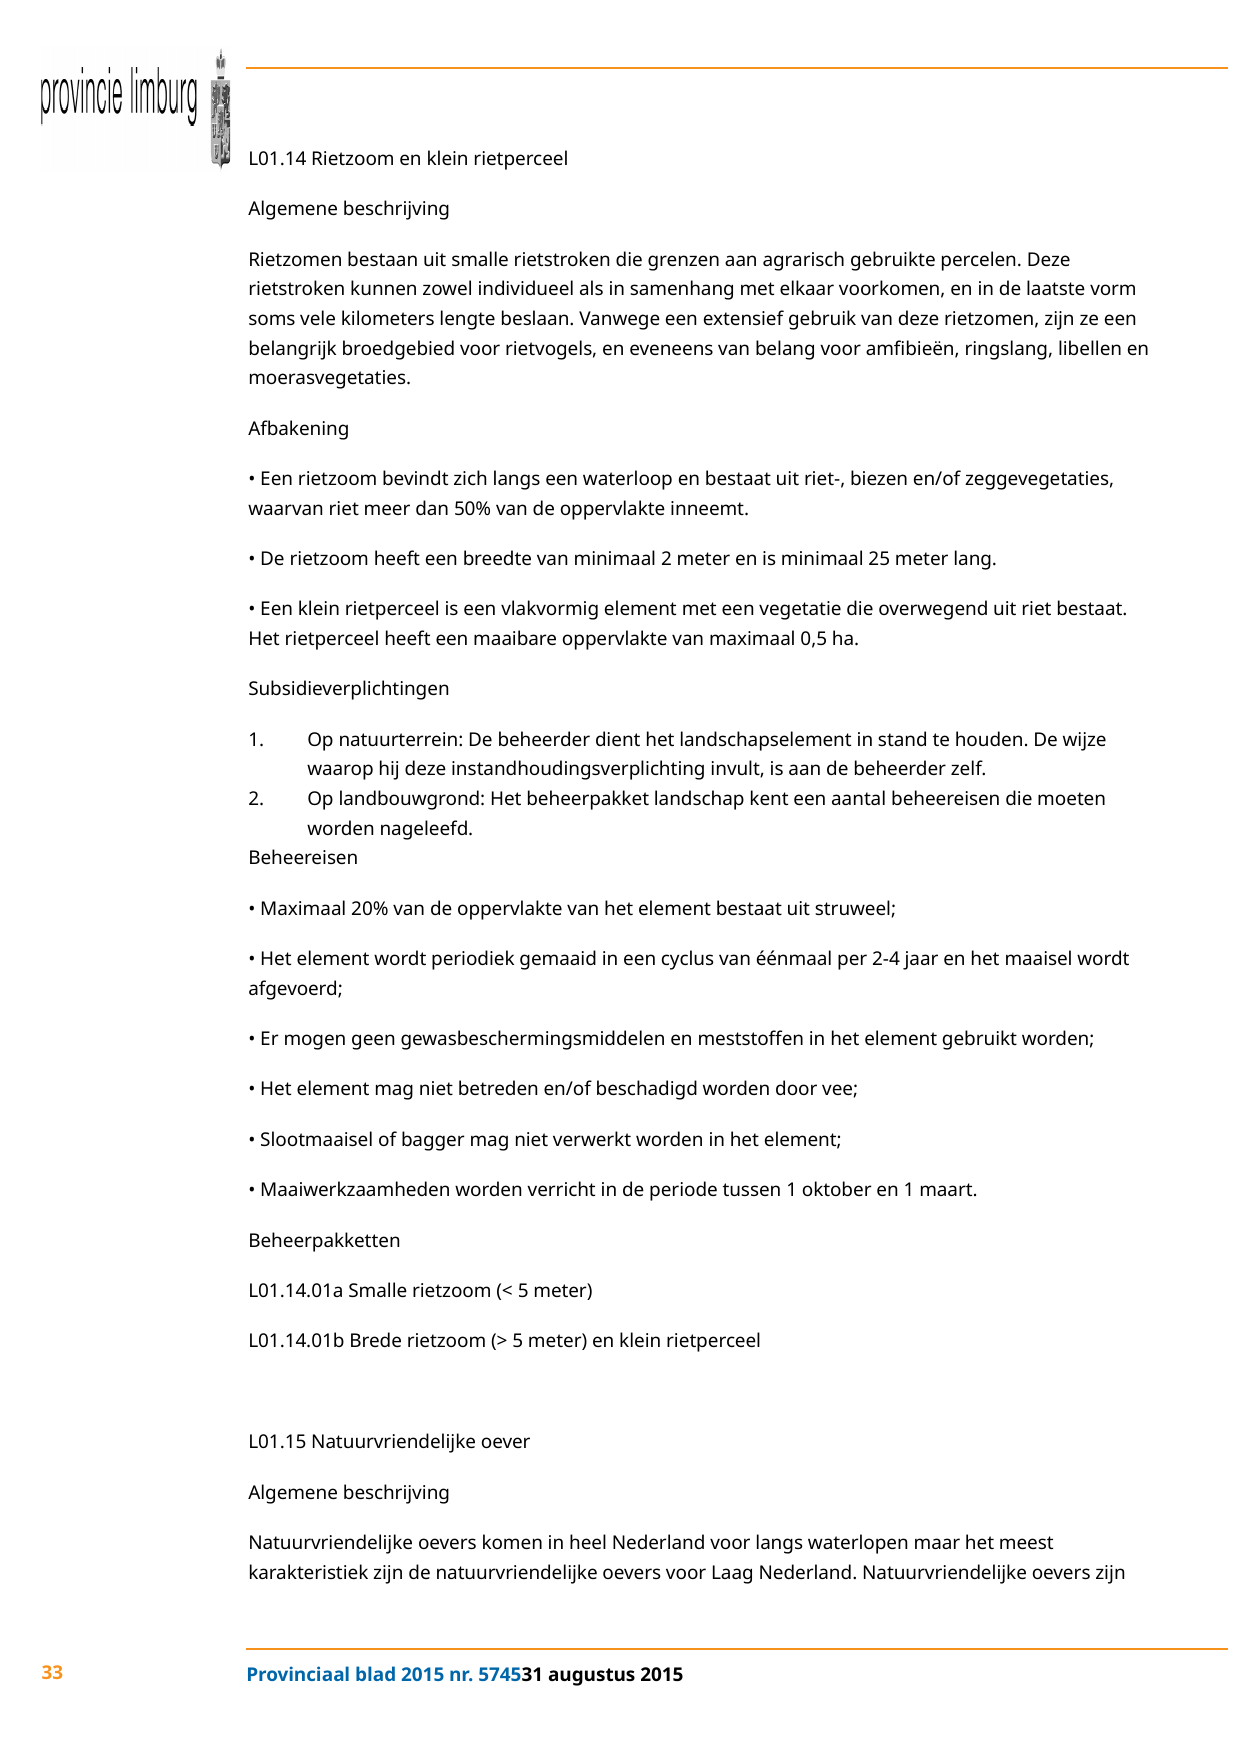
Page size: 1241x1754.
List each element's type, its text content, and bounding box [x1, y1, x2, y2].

text Subsidieverplichtingen [248, 676, 1152, 701]
text • Er mogen geen gewasbeschermingsmiddelen en meststoffen in het element gebruikt worden; [248, 1025, 1152, 1051]
text • De rietzoom heeft een breedte van minimaal 2 meter en is minimaal 25 meter lang. [248, 545, 1152, 571]
text Beheereisen [248, 844, 1152, 870]
text • Het element wordt periodiek gemaaid in een cyclus van éénmaal per 2-4 jaar en het maaisel wordt afgevoerd; [248, 945, 1152, 1001]
list Op natuurterrein: De beheerder dient het landschapselement in stand te houden. De wijze waarop hij deze instandhoudingsverplichting invult, is aan de beheerder zelf. [248, 726, 1152, 781]
text • Slootmaaisel of bagger mag niet verwerkt worden in het element; [248, 1126, 1152, 1152]
text • Een rietzoom bevindt zich langs een waterloop en bestaat uit riet-, biezen en/of zeggevegetaties, waarvan riet meer dan 50% van de oppervlakte inneemt. [248, 465, 1152, 521]
text • Een klein rietperceel is een vlakvormig element met een vegetatie die overwegend uit riet bestaat. Het rietperceel heeft een maaibare oppervlakte van maximaal 0,5 ha. [248, 596, 1152, 651]
text Algemene beschrijving [248, 1479, 1152, 1505]
text Algemene beschrijving [248, 196, 1152, 221]
text Afbakening [248, 415, 1152, 441]
text L01.14.01b Brede rietzoom (> 5 meter) en klein rietperceel [248, 1328, 1152, 1353]
text Rietzomen bestaan uit smalle rietstroken die grenzen aan agrarisch gebruikte percelen. Deze rietstroken kunnen zowel individueel als in samenhang met elkaar voorkomen, en in de laatste vorm soms vele kilometers lengte beslaan. Vanwege een extensief gebruik van deze rietzomen, zijn ze een belangrijk broedgebied voor rietvogels, en eveneens van belang voor amfibieën, ringslang, libellen en moerasvegetaties. [248, 246, 1152, 390]
text • Het element mag niet betreden en/of beschadigd worden door vee; [248, 1076, 1152, 1101]
text Beheerpakketten [248, 1227, 1152, 1253]
text • Maaiwerkzaamheden worden verricht in de periode tussen 1 oktober en 1 maart. [248, 1176, 1152, 1202]
picture [41, 47, 231, 172]
text Natuurvriendelijke oevers komen in heel Nederland voor langs waterlopen maar het meest karakteristiek zijn de natuurvriendelijke oevers voor Laag Nederland. Natuurvriendelijke oevers zijn [248, 1529, 1152, 1585]
text L01.14.01a Smalle rietzoom (< 5 meter) [248, 1277, 1152, 1303]
list Op landbouwgrond: Het beheerpakket landschap kent een aantal beheereisen die moeten worden nageleefd. [248, 785, 1152, 841]
text L01.15 Natuurvriendelijke oever [248, 1428, 1152, 1454]
text • Maximaal 20% van de oppervlakte van het element bestaat uit struweel; [248, 895, 1152, 921]
text L01.14 Rietzoom en klein rietperceel [248, 145, 1152, 171]
